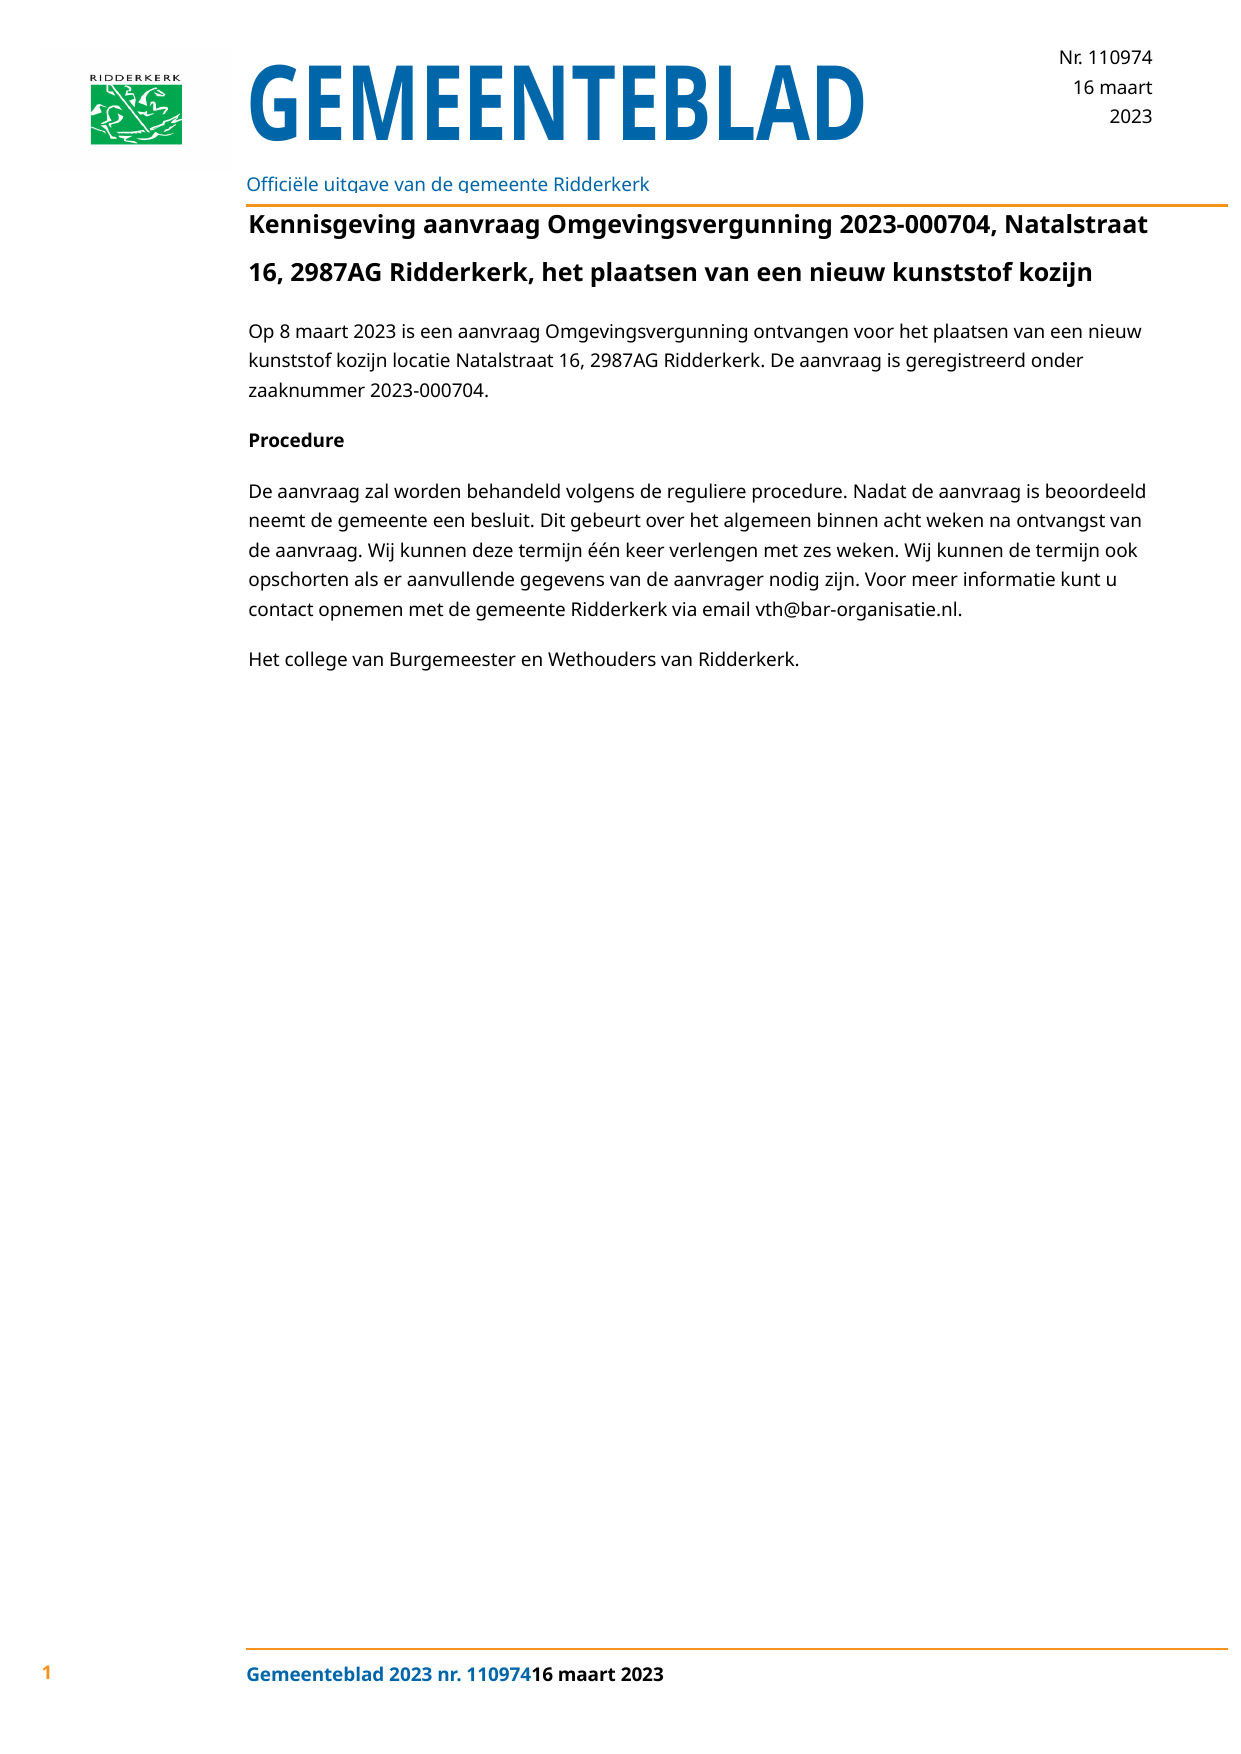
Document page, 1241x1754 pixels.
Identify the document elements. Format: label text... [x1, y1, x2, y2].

text Het college van Burgemeester en Wethouders van Ridderkerk. [248, 647, 1152, 672]
text Kennisgeving aanvraag Omgevingsvergunning 2023-000704, Natalstraat 16, 2987AG Ridderkerk, het plaatsen van een nieuw kunststof kozijn [248, 207, 1152, 288]
text Procedure [248, 427, 1152, 453]
picture [41, 47, 231, 172]
text De aanvraag zal worden behandeld volgens de reguliere procedure. Nadat de aanvraag is beoordeeld neemt de gemeente een besluit. Dit gebeurt over het algemeen binnen acht weken na ontvangst van de aanvraag. Wij kunnen deze termijn één keer verlengen met zes weken. Wij kunnen de termijn ook opschorten als er aanvullende gegevens van de aanvrager nodig zijn. Voor meer informatie kunt u contact opnemen met de gemeente Ridderkerk via email vth@bar-organisatie.nl. [248, 478, 1152, 622]
text Op 8 maart 2023 is een aanvraag Omgevingsvergunning ontvangen voor het plaatsen van een nieuw kunststof kozijn locatie Natalstraat 16, 2987AG Ridderkerk. De aanvraag is geregistreerd onder zaaknummer 2023-000704. [248, 318, 1152, 403]
